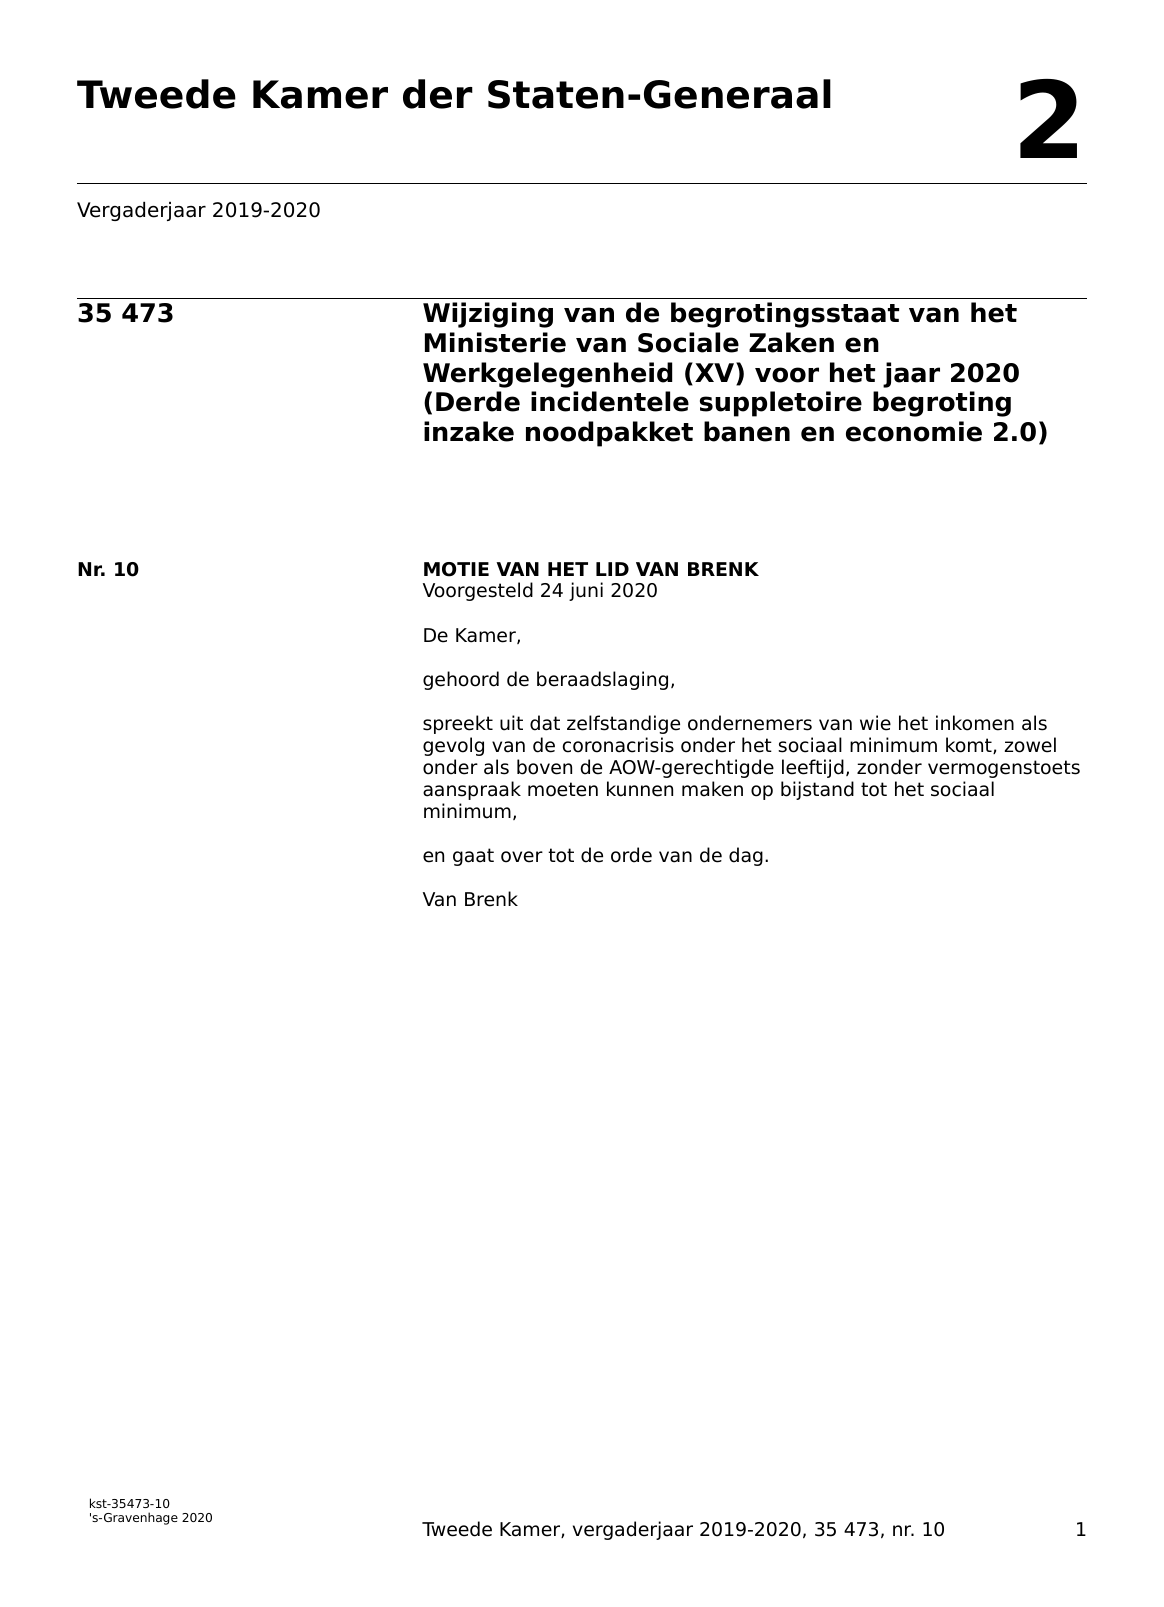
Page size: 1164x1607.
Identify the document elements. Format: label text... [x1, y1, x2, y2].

text Van Brenk [422, 889, 1087, 911]
subtitle 35 473 Wijziging van de begrotingsstaat van het Ministerie van Sociale Zaken en Werkgelegenheid (XV) voor het jaar 2020 (Derde incidentele suppletoire begroting inzake noodpakket banen en economie 2.0) [77, 299, 1087, 447]
text 's-Gravenhage 2020 [88, 1511, 323, 1525]
table_header 2 [886, 59, 1087, 183]
table_cell Vergaderjaar 2019-2020 [77, 184, 1087, 298]
table_header Tweede Kamer der Staten-Generaal [77, 59, 886, 183]
text gehoord de beraadslaging, [422, 669, 1087, 691]
text en gaat over tot de orde van de dag. [422, 845, 1087, 867]
text Voorgesteld 24 juni 2020 [422, 580, 1087, 602]
text kst-35473-10 [88, 1497, 323, 1511]
text spreekt uit dat zelfstandige ondernemers van wie het inkomen als gevolg van de coronacrisis onder het sociaal minimum komt, zowel onder als boven de AOW-gerechtigde leeftijd, zonder vermogenstoets aanspraak moeten kunnen maken op bijstand tot het sociaal minimum, [422, 713, 1087, 823]
text De Kamer, [422, 624, 1087, 647]
subtitle Nr. 10 MOTIE VAN HET LID VAN BRENK [77, 558, 1087, 580]
